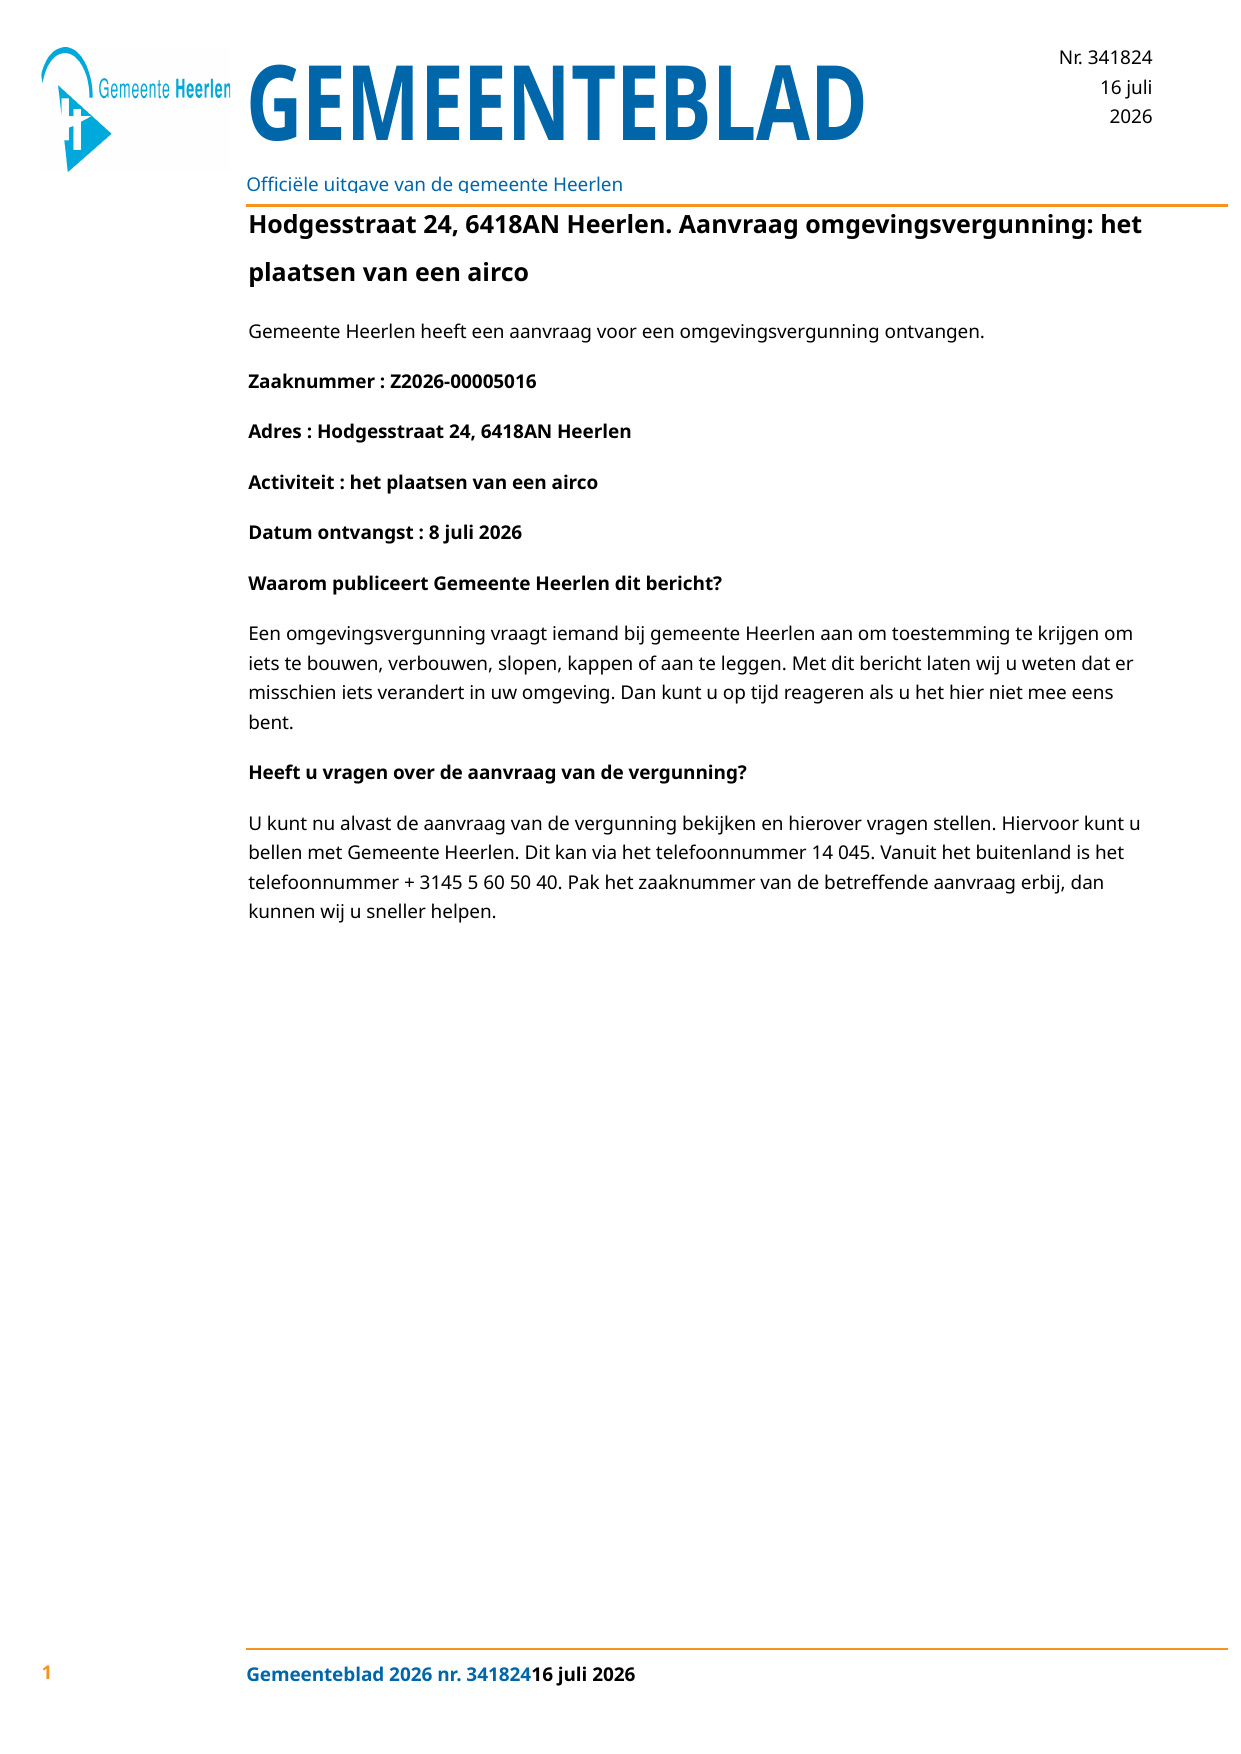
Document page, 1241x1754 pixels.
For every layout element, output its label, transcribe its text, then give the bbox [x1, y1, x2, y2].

picture [41, 47, 59, 70]
text Adres : Hodgesstraat 24, 6418AN Heerlen [248, 419, 1152, 444]
text Hodgesstraat 24, 6418AN Heerlen. Aanvraag omgevingsvergunning: het plaatsen van een airco [248, 207, 1152, 288]
text Zaaknummer : Z2026-00005016 [248, 368, 1152, 394]
picture [41, 47, 231, 172]
text Activiteit : het plaatsen van een airco [248, 469, 1152, 495]
text Heeft u vragen over de aanvraag van de vergunning? [248, 759, 1152, 785]
text Waarom publiceert Gemeente Heerlen dit bericht? [248, 570, 1152, 596]
text U kunt nu alvast de aanvraag van de vergunning bekijken en hierover vragen stellen. Hiervoor kunt u bellen met Gemeente Heerlen. Dit kan via het telefoonnummer 14 045. Vanuit het buitenland is het telefoonnummer + 3145 5 60 50 40. Pak het zaaknummer van de betreffende aanvraag erbij, dan kunnen wij u sneller helpen. [248, 810, 1152, 924]
text Datum ontvangst : 8 juli 2026 [248, 519, 1152, 545]
text Een omgevingsvergunning vraagt iemand bij gemeente Heerlen aan om toestemming te krijgen om iets te bouwen, verbouwen, slopen, kappen of aan te leggen. Met dit bericht laten wij u weten dat er misschien iets verandert in uw omgeving. Dan kunt u op tijd reageren als u het hier niet mee eens bent. [248, 620, 1152, 735]
text Gemeente Heerlen heeft een aanvraag voor een omgevingsvergunning ontvangen. [248, 318, 1152, 344]
